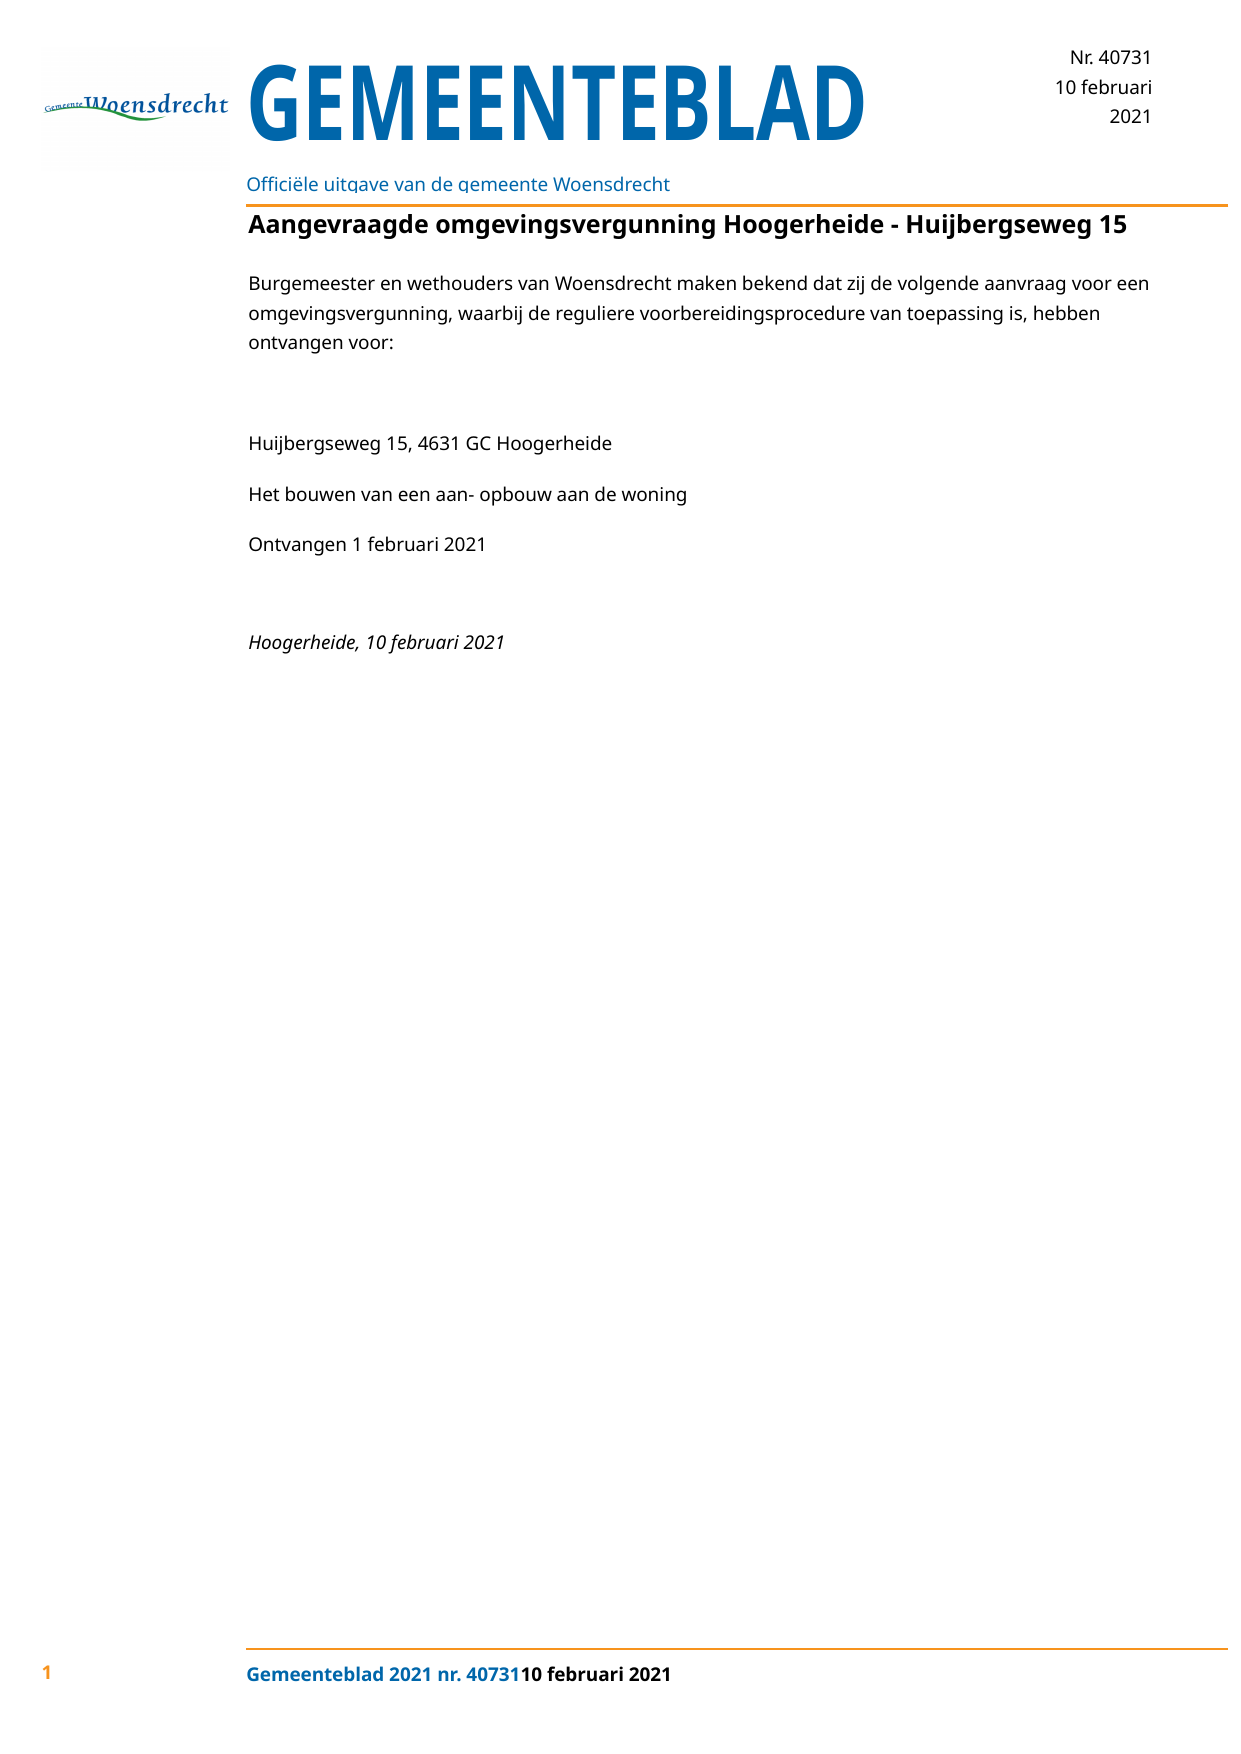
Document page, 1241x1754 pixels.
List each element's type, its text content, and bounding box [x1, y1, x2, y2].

text Het bouwen van een aan- opbouw aan de woning [248, 481, 1152, 506]
text Ontvangen 1 februari 2021 [248, 531, 1152, 557]
picture [41, 47, 231, 172]
text Huijbergseweg 15, 4631 GC Hoogerheide [248, 430, 1152, 456]
text Burgemeester en wethouders van Woensdrecht maken bekend dat zij de volgende aanvraag voor een omgevingsvergunning, waarbij de reguliere voorbereidingsprocedure van toepassing is, hebben ontvangen voor: [248, 270, 1152, 355]
text Hoogerheide, 10 februari 2021 [248, 629, 1152, 655]
text Aangevraagde omgevingsvergunning Hoogerheide - Huijbergseweg 15 [248, 207, 1152, 241]
